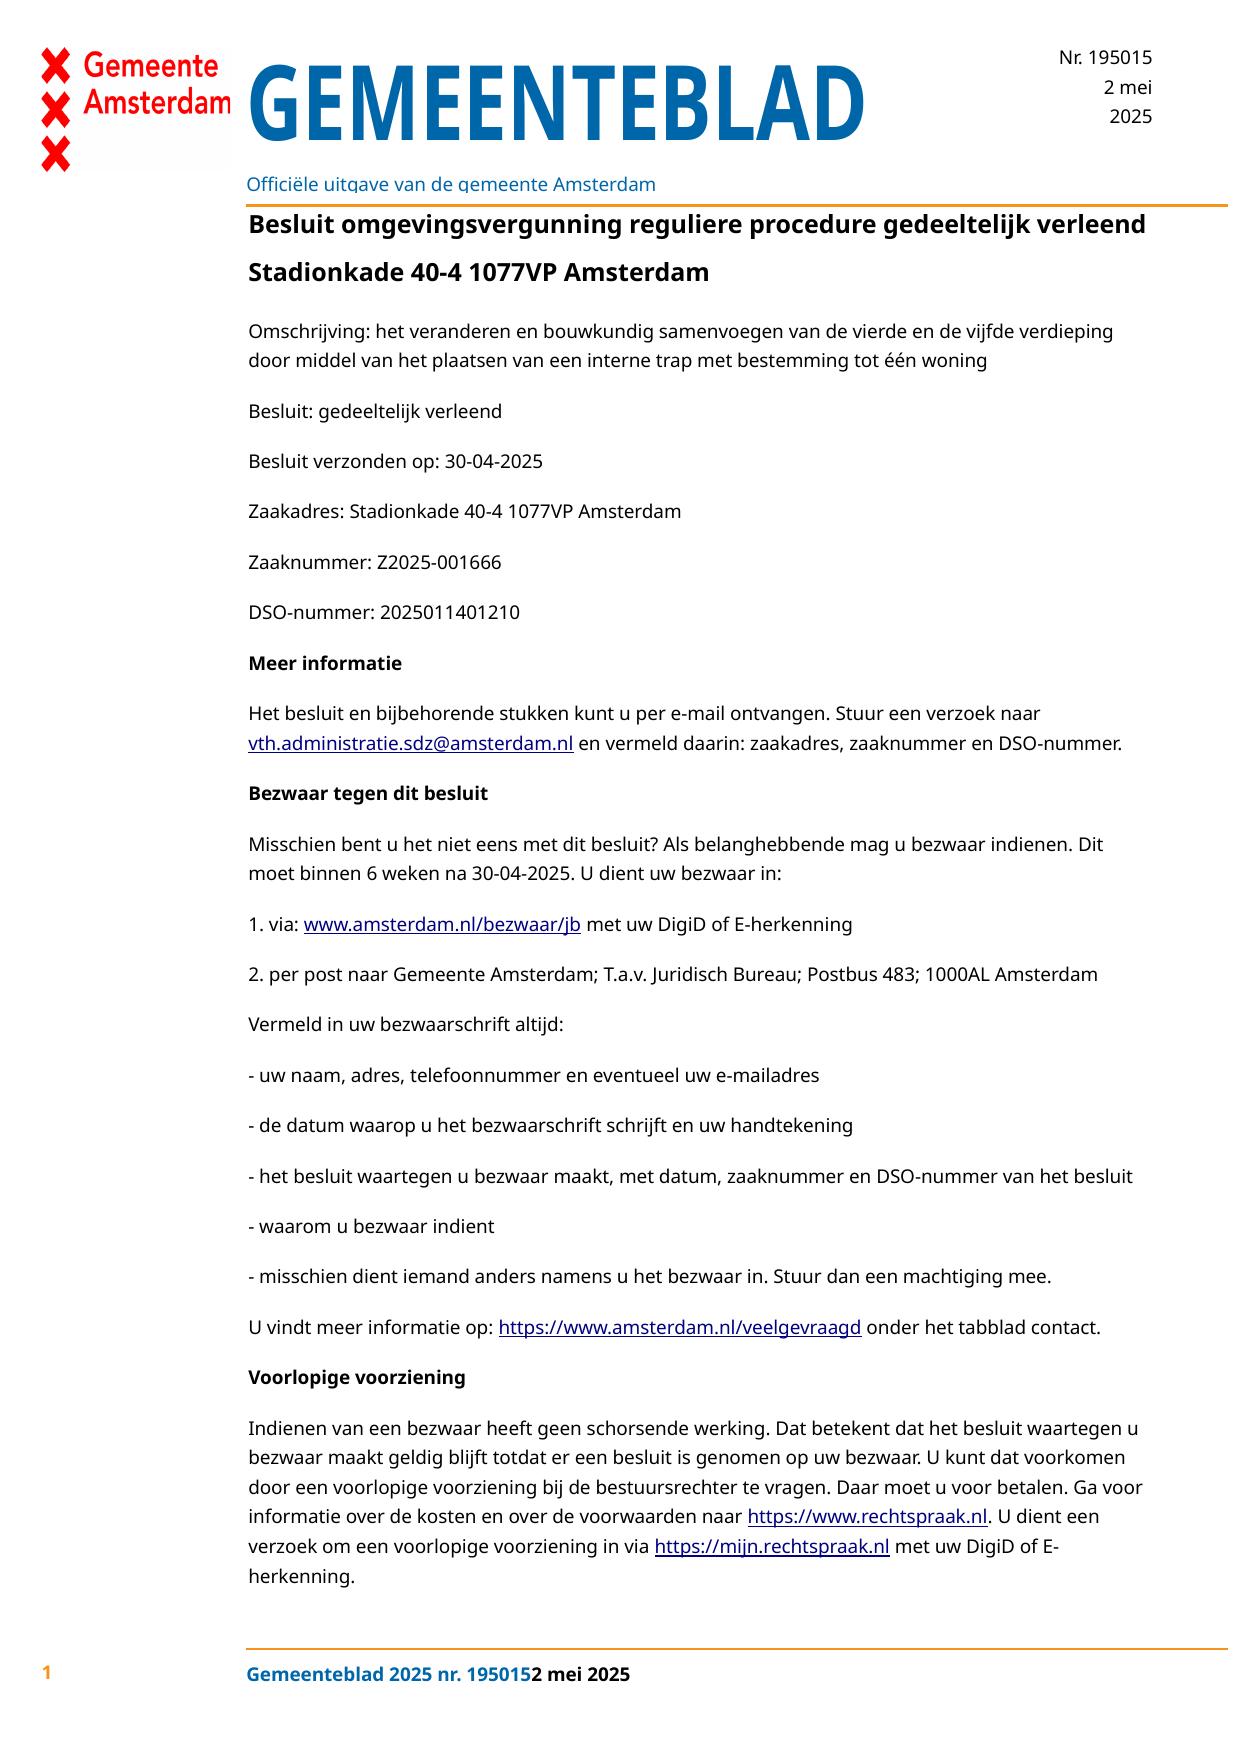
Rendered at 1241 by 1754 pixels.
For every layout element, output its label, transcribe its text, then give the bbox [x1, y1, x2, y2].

text Bezwaar tegen dit besluit [248, 780, 1152, 806]
text Meer informatie [248, 650, 1152, 676]
text - uw naam, adres, telefoonnummer en eventueel uw e-mailadres [248, 1062, 1152, 1088]
text Besluit omgevingsvergunning reguliere procedure gedeeltelijk verleend Stadionkade 40-4 1077VP Amsterdam [248, 207, 1152, 288]
text - waarom u bezwaar indient [248, 1213, 1152, 1239]
text 2. per post naar Gemeente Amsterdam; T.a.v. Juridisch Bureau; Postbus 483; 1000AL Amsterdam [248, 961, 1152, 987]
text Zaakadres: Stadionkade 40-4 1077VP Amsterdam [248, 499, 1152, 524]
text Besluit: gedeeltelijk verleend [248, 398, 1152, 424]
text 1. via: www.amsterdam.nl/bezwaar/jb met uw DigiD of E-herkenning [248, 911, 1152, 937]
text DSO-nummer: 2025011401210 [248, 599, 1152, 625]
text - de datum waarop u het bezwaarschrift schrijft en uw handtekening [248, 1112, 1152, 1138]
text Zaaknummer: Z2025-001666 [248, 549, 1152, 575]
text Voorlopige voorziening [248, 1364, 1152, 1390]
text - misschien dient iemand anders namens u het bezwaar in. Stuur dan een machtiging mee. [248, 1264, 1152, 1289]
text U vindt meer informatie op: https://www.amsterdam.nl/veelgevraagd onder het tabblad contact. [248, 1314, 1152, 1340]
text - het besluit waartegen u bezwaar maakt, met datum, zaaknummer en DSO-nummer van het besluit [248, 1163, 1152, 1189]
text Besluit verzonden op: 30-04-2025 [248, 448, 1152, 474]
text Omschrijving: het veranderen en bouwkundig samenvoegen van de vierde en de vijfde verdieping door middel van het plaatsen van een interne trap met bestemming tot één woning [248, 318, 1152, 373]
text Indienen van een bezwaar heeft geen schorsende werking. Dat betekent dat het besluit waartegen u bezwaar maakt geldig blijft totdat er een besluit is genomen op uw bezwaar. U kunt dat voorkomen door een voorlopige voorziening bij de bestuursrechter te vragen. Daar moet u voor betalen. Ga voor informatie over de kosten en over de voorwaarden naar https://www.rechtspraak.nl. U dient een verzoek om een voorlopige voorziening in via https://mijn.rechtspraak.nl met uw DigiD of E-herkenning. [248, 1415, 1152, 1589]
text Misschien bent u het niet eens met dit besluit? Als belanghebbende mag u bezwaar indienen. Dit moet binnen 6 weken na 30-04-2025. U dient uw bezwaar in: [248, 831, 1152, 886]
text Het besluit en bijbehorende stukken kunt u per e-mail ontvangen. Stuur een verzoek naar vth.administratie.sdz@amsterdam.nl en vermeld daarin: zaakadres, zaaknummer en DSO-nummer. [248, 700, 1152, 756]
picture [41, 47, 231, 172]
text Vermeld in uw bezwaarschrift altijd: [248, 1012, 1152, 1037]
